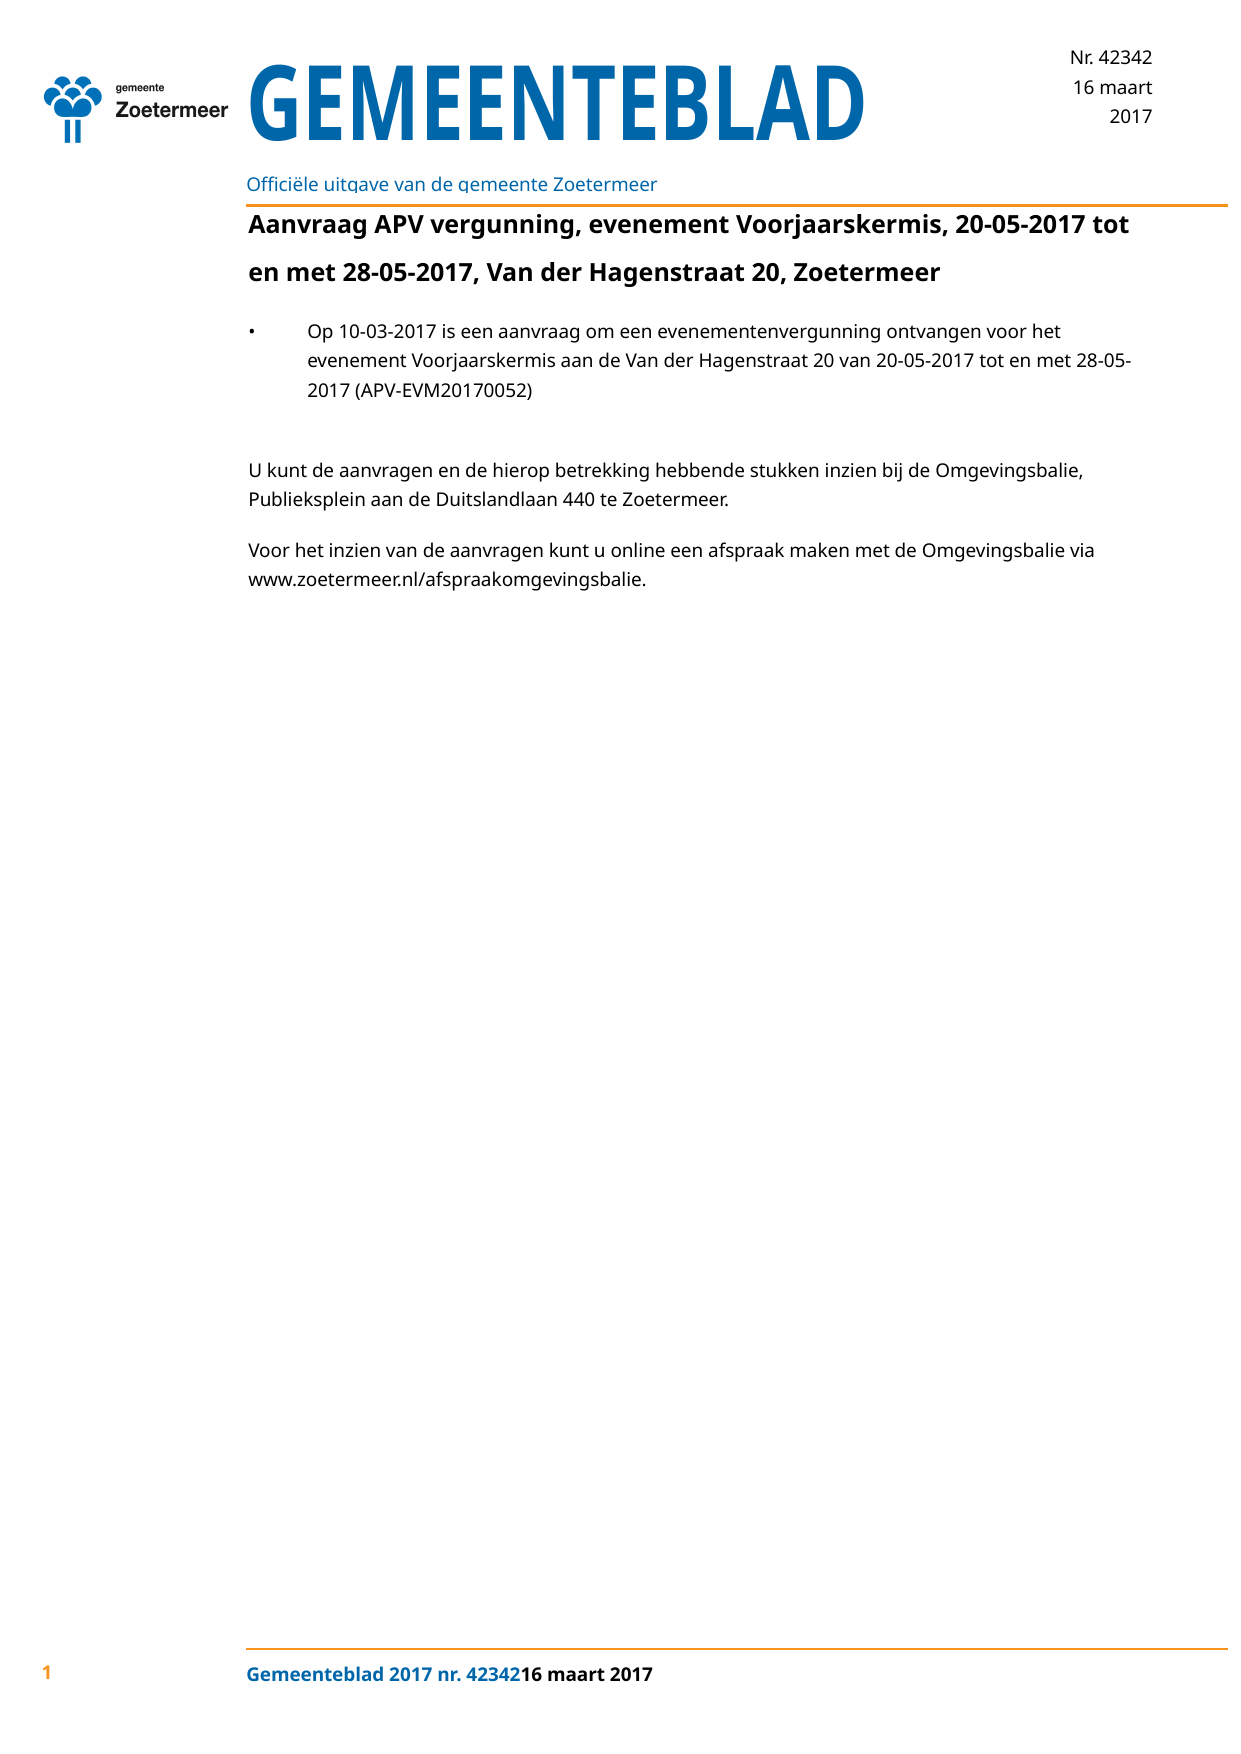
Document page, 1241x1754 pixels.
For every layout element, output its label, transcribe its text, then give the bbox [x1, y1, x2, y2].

picture [41, 47, 231, 172]
text U kunt de aanvragen en de hierop betrekking hebbende stukken inzien bij de Omgevingsbalie, Publieksplein aan de Duitslandlaan 440 te Zoetermeer. [248, 457, 1152, 512]
text Voor het inzien van de aanvragen kunt u online een afspraak maken met de Omgevingsbalie via www.zoetermeer.nl/afspraakomgevingsbalie. [248, 537, 1152, 592]
list Op 10-03-2017 is een aanvraag om een evenementenvergunning ontvangen voor het evenement Voorjaarskermis aan de Van der Hagenstraat 20 van 20-05-2017 tot en met 28-05-2017 (APV-EVM20170052) [248, 318, 1152, 403]
text Aanvraag APV vergunning, evenement Voorjaarskermis, 20-05-2017 tot en met 28-05-2017, Van der Hagenstraat 20, Zoetermeer [248, 207, 1152, 288]
